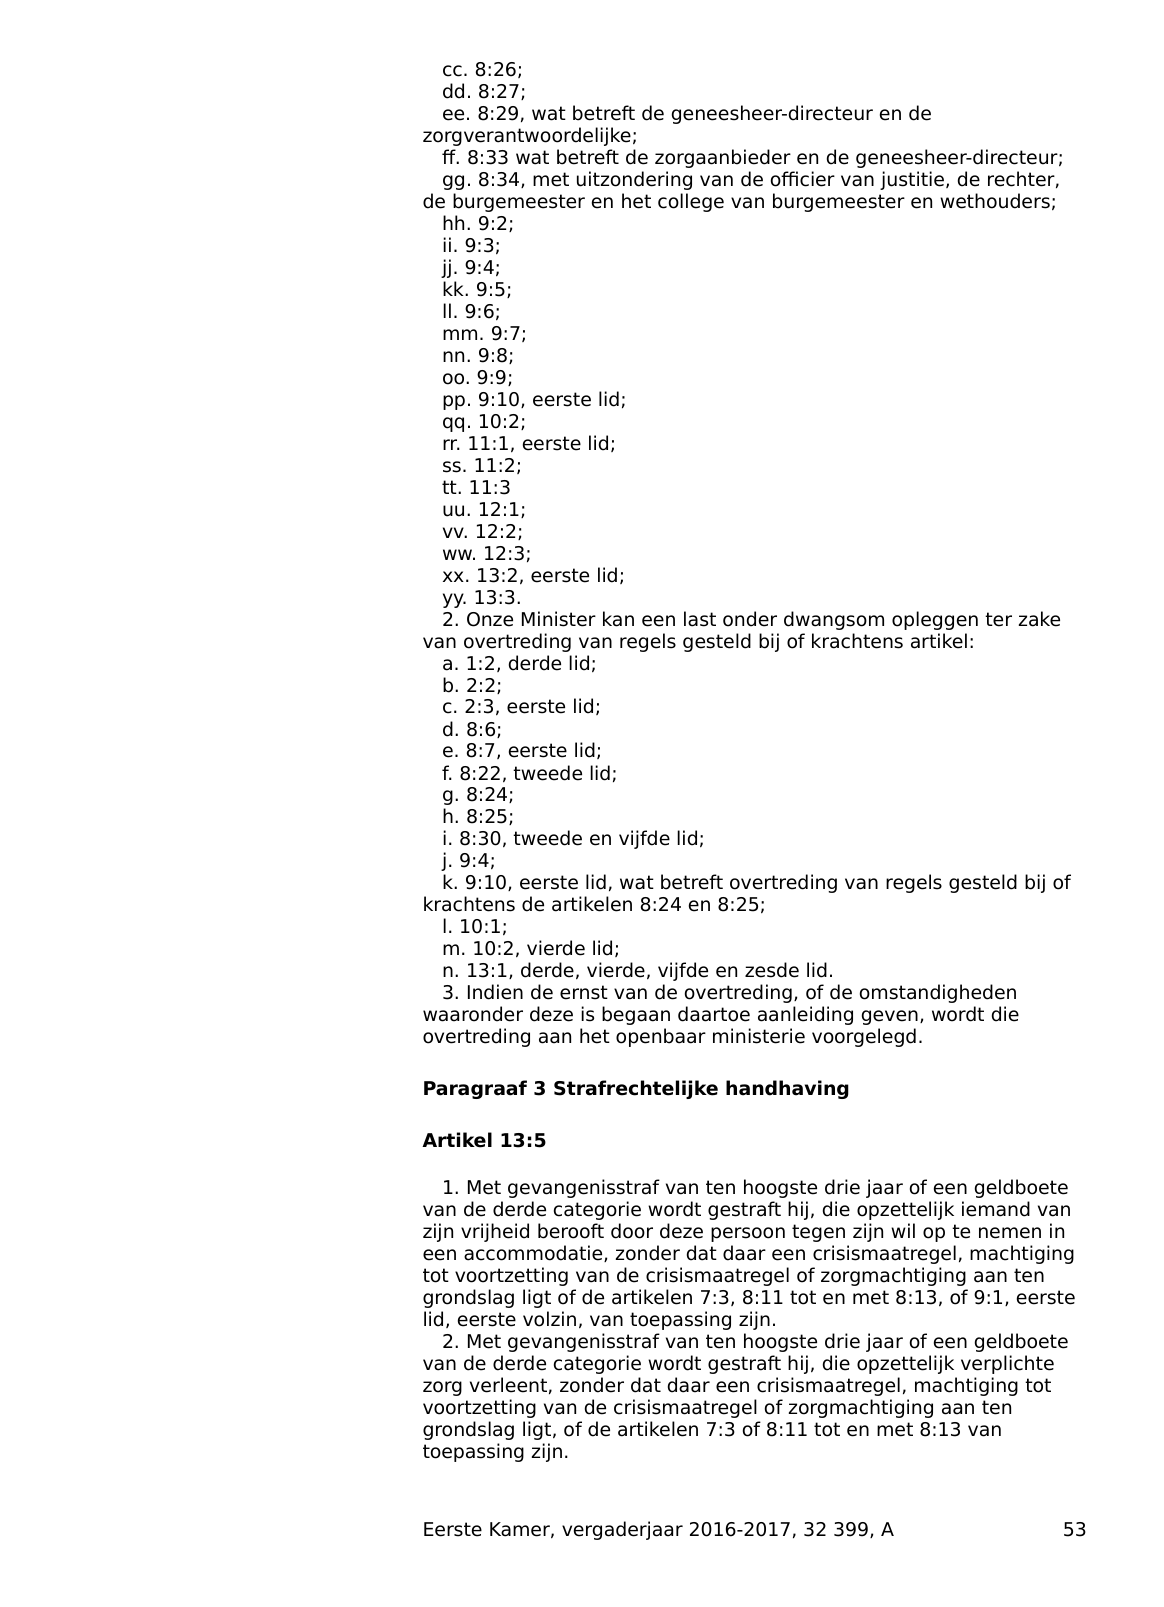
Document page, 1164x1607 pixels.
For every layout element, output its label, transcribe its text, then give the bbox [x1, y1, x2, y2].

text i. 8:30, tweede en vijfde lid; [422, 828, 1087, 850]
text pp. 9:10, eerste lid; [422, 389, 1087, 411]
text n. 13:1, derde, vierde, vijfde en zesde lid. [422, 960, 1087, 982]
text mm. 9:7; [422, 323, 1087, 345]
text g. 8:24; [422, 784, 1087, 806]
text oo. 9:9; [422, 367, 1087, 389]
text a. 1:2, derde lid; [422, 652, 1087, 674]
text dd. 8:27; [422, 81, 1087, 103]
text c. 2:3, eerste lid; [422, 696, 1087, 718]
text d. 8:6; [422, 718, 1087, 740]
text jj. 9:4; [422, 257, 1087, 279]
text cc. 8:26; [422, 59, 1087, 81]
text k. 9:10, eerste lid, wat betreft overtreding van regels gesteld bij of krachtens de artikelen 8:24 en 8:25; [422, 872, 1087, 916]
text nn. 9:8; [422, 345, 1087, 367]
text ll. 9:6; [422, 301, 1087, 323]
subtitle Paragraaf 3 Strafrechtelijke handhaving [422, 1078, 1087, 1100]
text ss. 11:2; [422, 455, 1087, 477]
text j. 9:4; [422, 850, 1087, 872]
text qq. 10:2; [422, 411, 1087, 433]
text ee. 8:29, wat betreft de geneesheer-directeur en de zorgverantwoordelijke; [422, 103, 1087, 147]
text gg. 8:34, met uitzondering van de officier van justitie, de rechter, de burgemeester en het college van burgemeester en wethouders; [422, 169, 1087, 213]
text h. 8:25; [422, 806, 1087, 828]
text hh. 9:2; [422, 213, 1087, 235]
text kk. 9:5; [422, 279, 1087, 301]
text ww. 12:3; [422, 543, 1087, 564]
text 3. Indien de ernst van de overtreding, of de omstandigheden waaronder deze is begaan daartoe aanleiding geven, wordt die overtreding aan het openbaar ministerie voorgelegd. [422, 982, 1087, 1048]
text 2. Onze Minister kan een last onder dwangsom opleggen ter zake van overtreding van regels gesteld bij of krachtens artikel: [422, 608, 1087, 652]
text ii. 9:3; [422, 235, 1087, 257]
text ff. 8:33 wat betreft de zorgaanbieder en de geneesheer-directeur; [422, 147, 1087, 169]
text yy. 13:3. [422, 587, 1087, 608]
text xx. 13:2, eerste lid; [422, 564, 1087, 587]
text f. 8:22, tweede lid; [422, 762, 1087, 784]
text tt. 11:3 [422, 477, 1087, 499]
text vv. 12:2; [422, 521, 1087, 543]
text e. 8:7, eerste lid; [422, 740, 1087, 762]
text b. 2:2; [422, 674, 1087, 696]
text m. 10:2, vierde lid; [422, 938, 1087, 960]
text 2. Met gevangenisstraf van ten hoogste drie jaar of een geldboete van de derde categorie wordt gestraft hij, die opzettelijk verplichte zorg verleent, zonder dat daar een crisismaatregel, machtiging tot voortzetting van de crisismaatregel of zorgmachtiging aan ten grondslag ligt, of de artikelen 7:3 of 8:11 tot en met 8:13 van toepassing zijn. [422, 1331, 1087, 1463]
text l. 10:1; [422, 916, 1087, 938]
text rr. 11:1, eerste lid; [422, 433, 1087, 455]
text 1. Met gevangenisstraf van ten hoogste drie jaar of een geldboete van de derde categorie wordt gestraft hij, die opzettelijk iemand van zijn vrijheid berooft door deze persoon tegen zijn wil op te nemen in een accommodatie, zonder dat daar een crisismaatregel, machtiging tot voortzetting van de crisismaatregel of zorgmachtiging aan ten grondslag ligt of de artikelen 7:3, 8:11 tot en met 8:13, of 9:1, eerste lid, eerste volzin, van toepassing zijn. [422, 1177, 1087, 1331]
subtitle Artikel 13:5 [422, 1130, 1087, 1152]
text uu. 12:1; [422, 499, 1087, 521]
